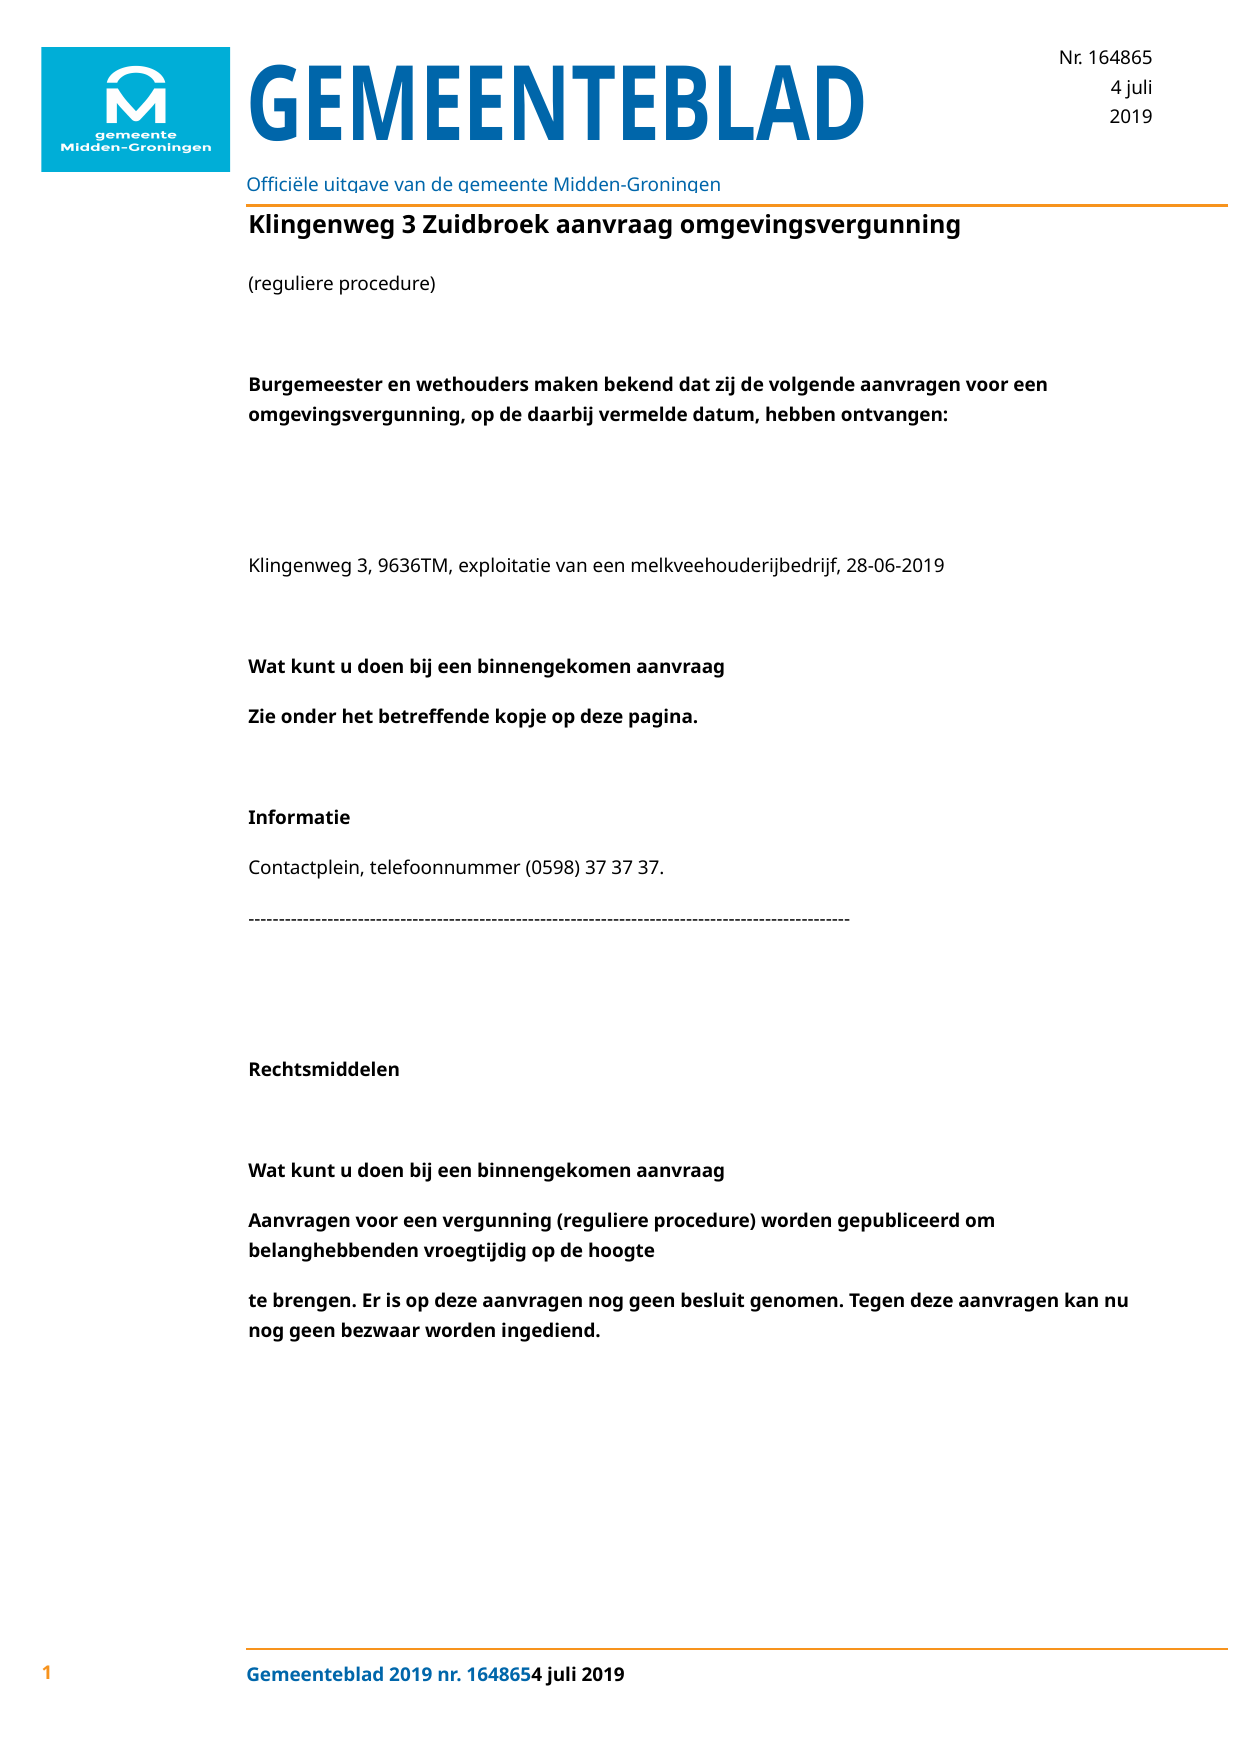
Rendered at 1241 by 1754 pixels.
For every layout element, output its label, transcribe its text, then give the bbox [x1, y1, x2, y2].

text Contactplein, telefoonnummer (0598) 37 37 37. [248, 854, 1152, 880]
text Informatie [248, 804, 1152, 830]
text Aanvragen voor een vergunning (reguliere procedure) worden gepubliceerd om belanghebbenden vroegtijdig op de hoogte [248, 1207, 1152, 1263]
picture [108, 66, 164, 82]
text te brengen. Er is op deze aanvragen nog geen besluit genomen. Tegen deze aanvragen kan nu nog geen bezwaar worden ingediend. [248, 1287, 1152, 1343]
text Wat kunt u doen bij een binnengekomen aanvraag [248, 1157, 1152, 1183]
text Klingenweg 3, 9636TM, exploitatie van een melkveehouderijbedrijf, 28-06-2019 [248, 552, 1152, 578]
text --------------------------------------------------------------------------------------------------- [248, 905, 1152, 931]
text Burgemeester en wethouders maken bekend dat zij de volgende aanvragen voor een omgevingsvergunning, op de daarbij vermelde datum, hebben ontvangen: [248, 371, 1152, 426]
text Zie onder het betreffende kopje op deze pagina. [248, 703, 1152, 729]
text (reguliere procedure) [248, 270, 1152, 296]
picture [184, 146, 190, 153]
text Klingenweg 3 Zuidbroek aanvraag omgevingsvergunning [248, 207, 1152, 241]
picture [107, 89, 165, 122]
text Rechtsmiddelen [248, 1056, 1152, 1082]
text Wat kunt u doen bij een binnengekomen aanvraag [248, 653, 1152, 678]
